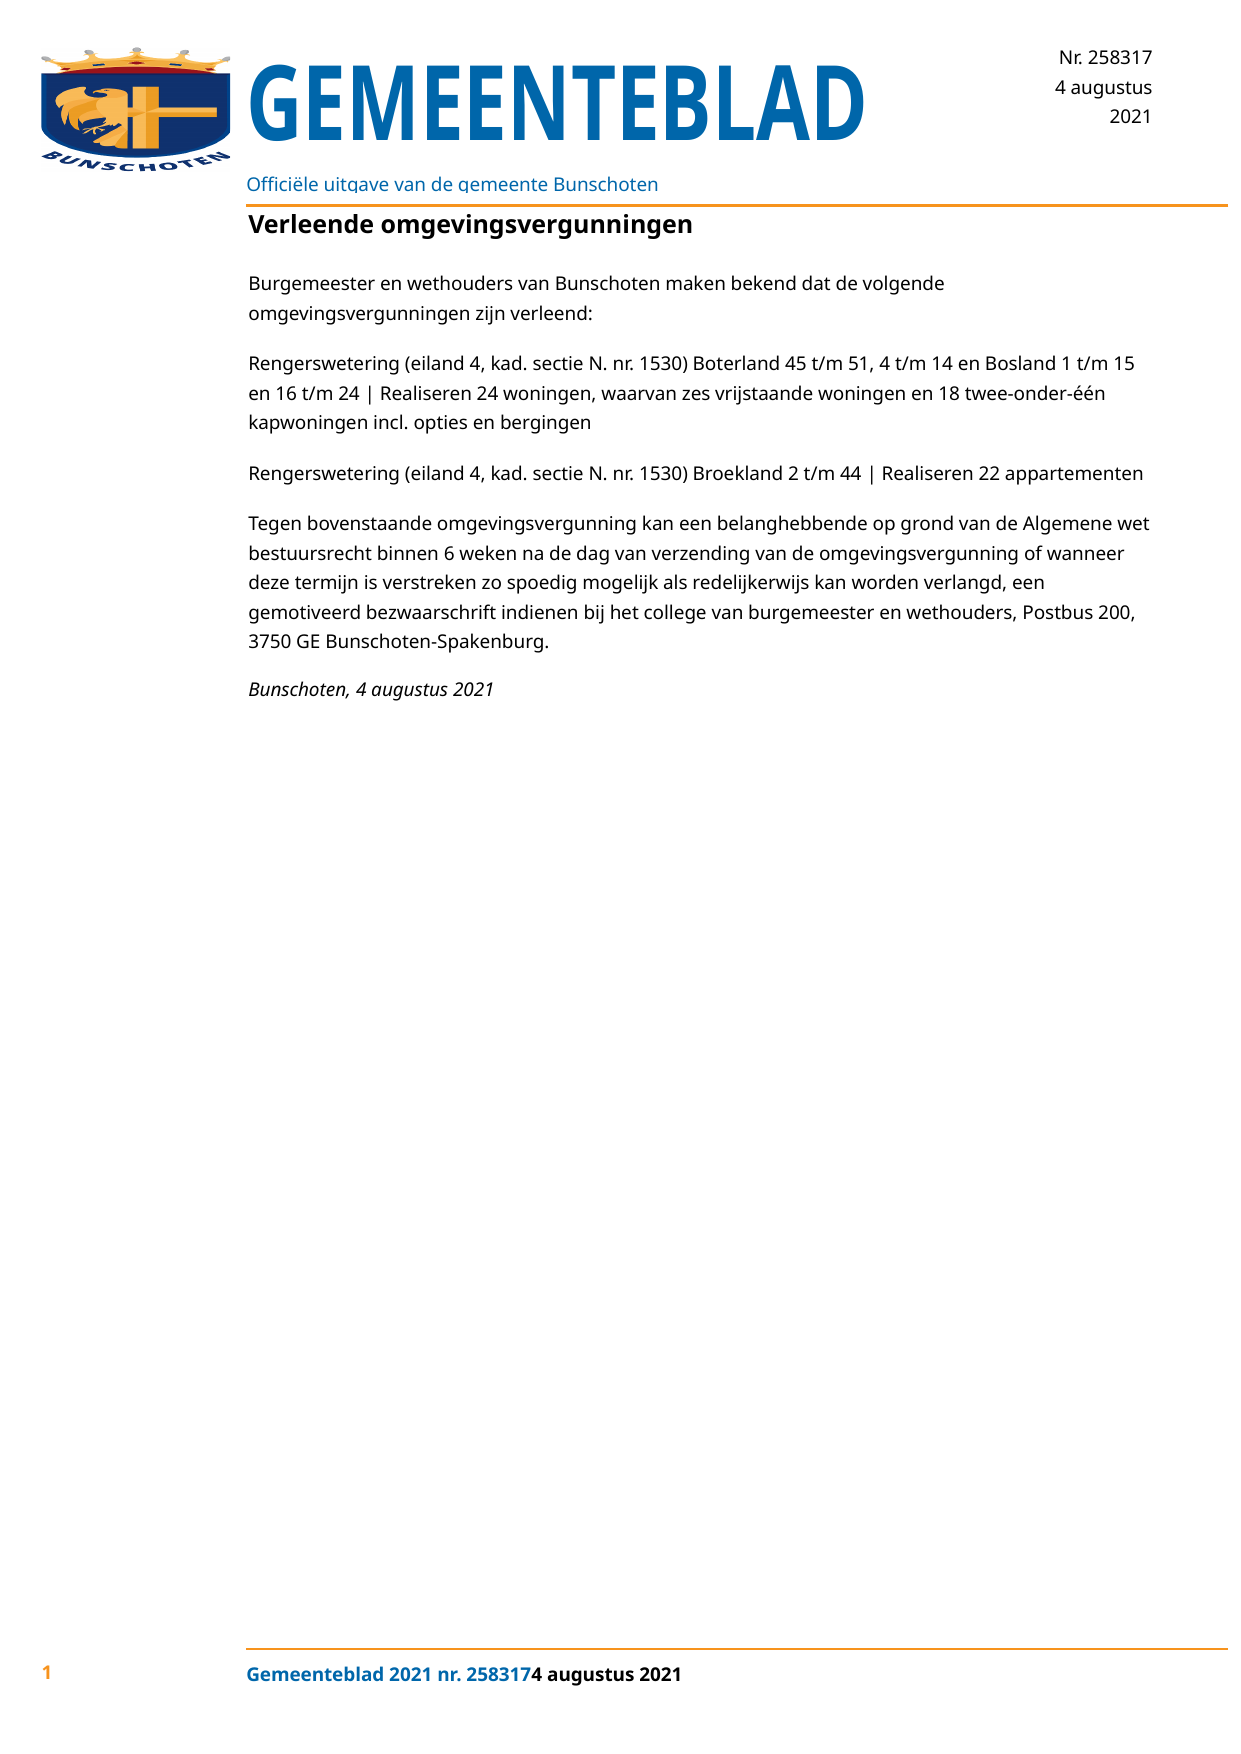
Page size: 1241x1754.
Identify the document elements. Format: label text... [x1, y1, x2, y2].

text Rengerswetering (eiland 4, kad. sectie N. nr. 1530) Boterland 45 t/m 51, 4 t/m 14 en Bosland 1 t/m 15 en 16 t/m 24 | Realiseren 24 woningen, waarvan zes vrijstaande woningen en 18 twee-onder-één kapwoningen incl. opties en bergingen [248, 350, 1152, 435]
text Bunschoten, 4 augustus 2021 [248, 676, 1152, 702]
picture [41, 47, 231, 172]
text Burgemeester en wethouders van Bunschoten maken bekend dat de volgende omgevingsvergunningen zijn verleend: [248, 270, 1152, 326]
text Rengerswetering (eiland 4, kad. sectie N. nr. 1530) Broekland 2 t/m 44 | Realiseren 22 appartementen [248, 460, 1152, 486]
text Tegen bovenstaande omgevingsvergunning kan een belanghebbende op grond van de Algemene wet bestuursrecht binnen 6 weken na de dag van verzending van de omgevingsvergunning of wanneer deze termijn is verstreken zo spoedig mogelijk als redelijkerwijs kan worden verlangd, een gemotiveerd bezwaarschrift indienen bij het college van burgemeester en wethouders, Postbus 200, 3750 GE Bunschoten-Spakenburg. [248, 510, 1152, 654]
text Verleende omgevingsvergunningen [248, 207, 1152, 241]
